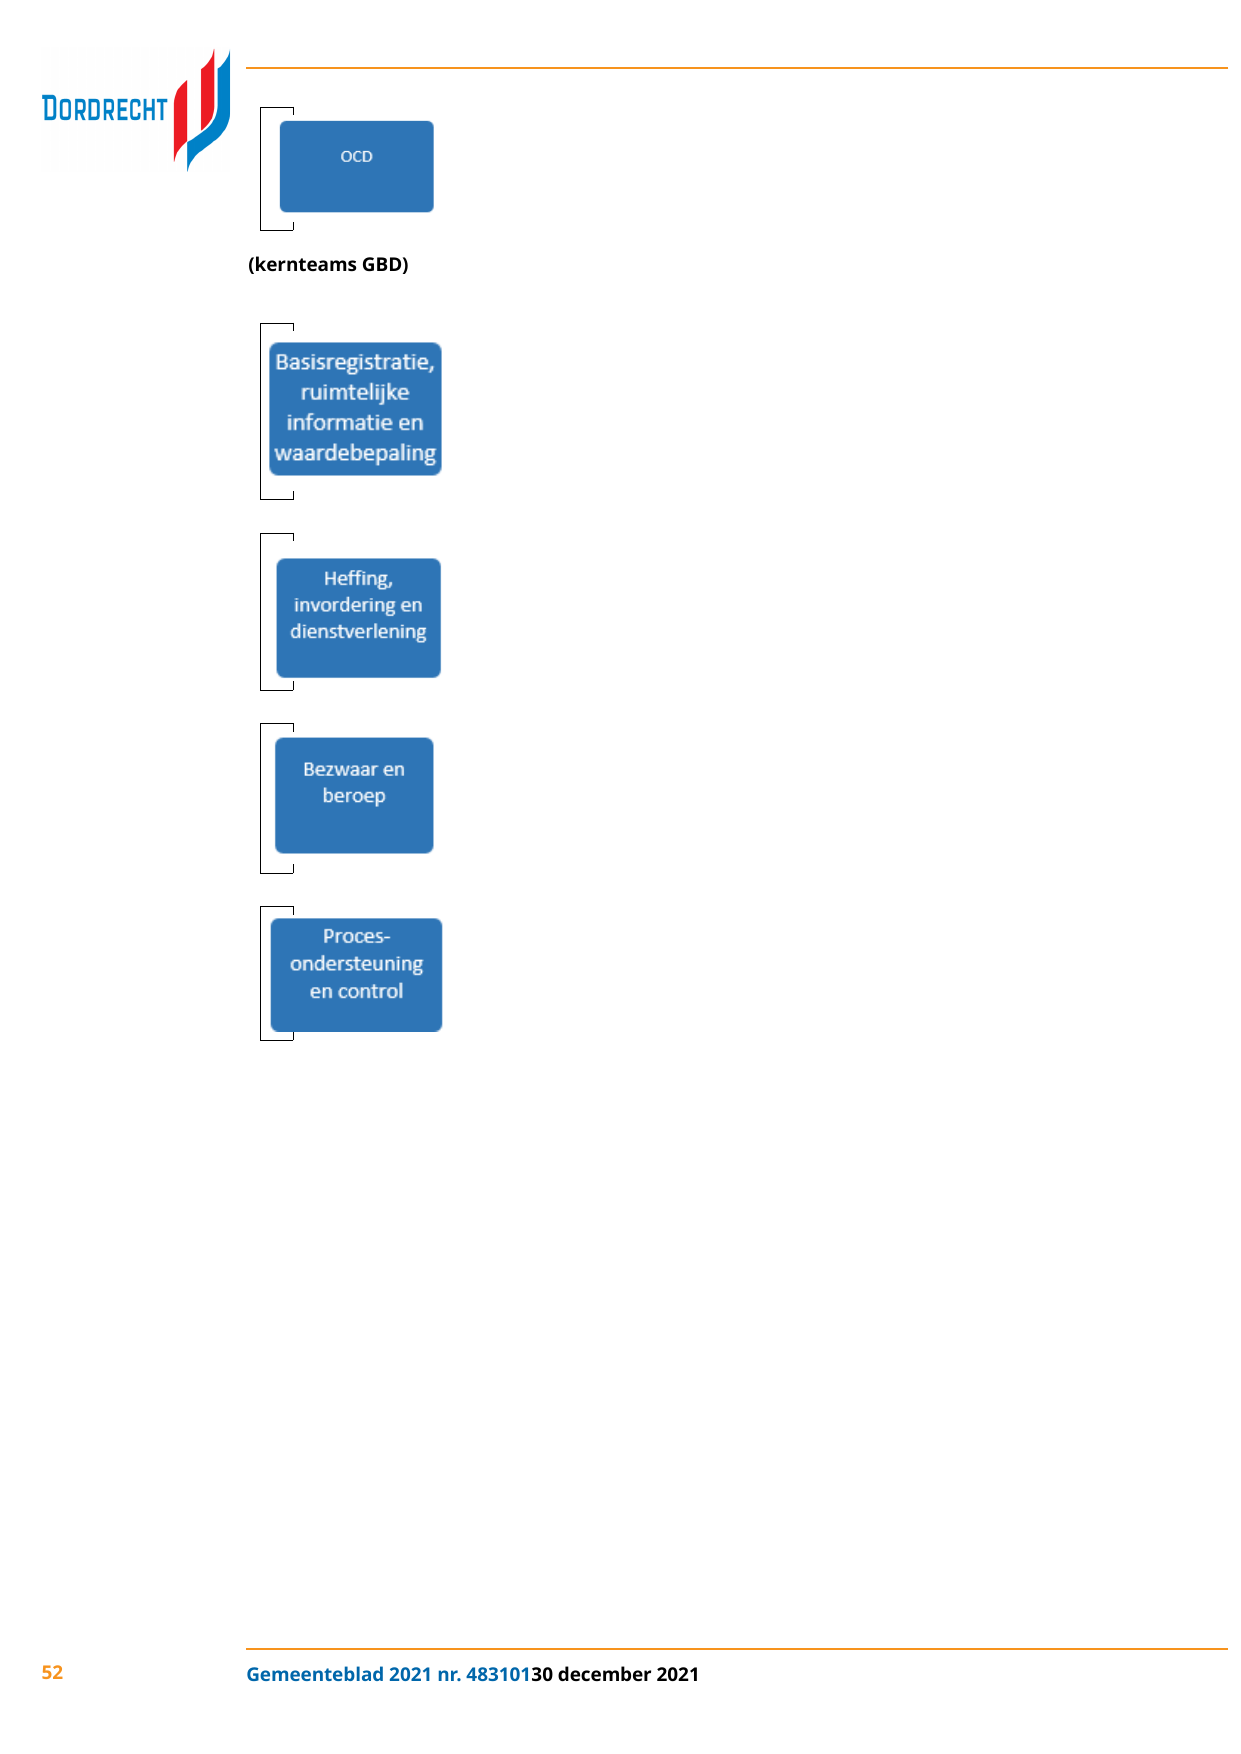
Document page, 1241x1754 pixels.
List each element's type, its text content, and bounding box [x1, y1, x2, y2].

picture [41, 47, 231, 172]
text (kernteams GBD) [248, 252, 1152, 277]
picture [268, 915, 447, 1032]
picture [268, 732, 447, 864]
picture [268, 115, 447, 222]
picture [268, 331, 447, 491]
picture [268, 541, 447, 681]
